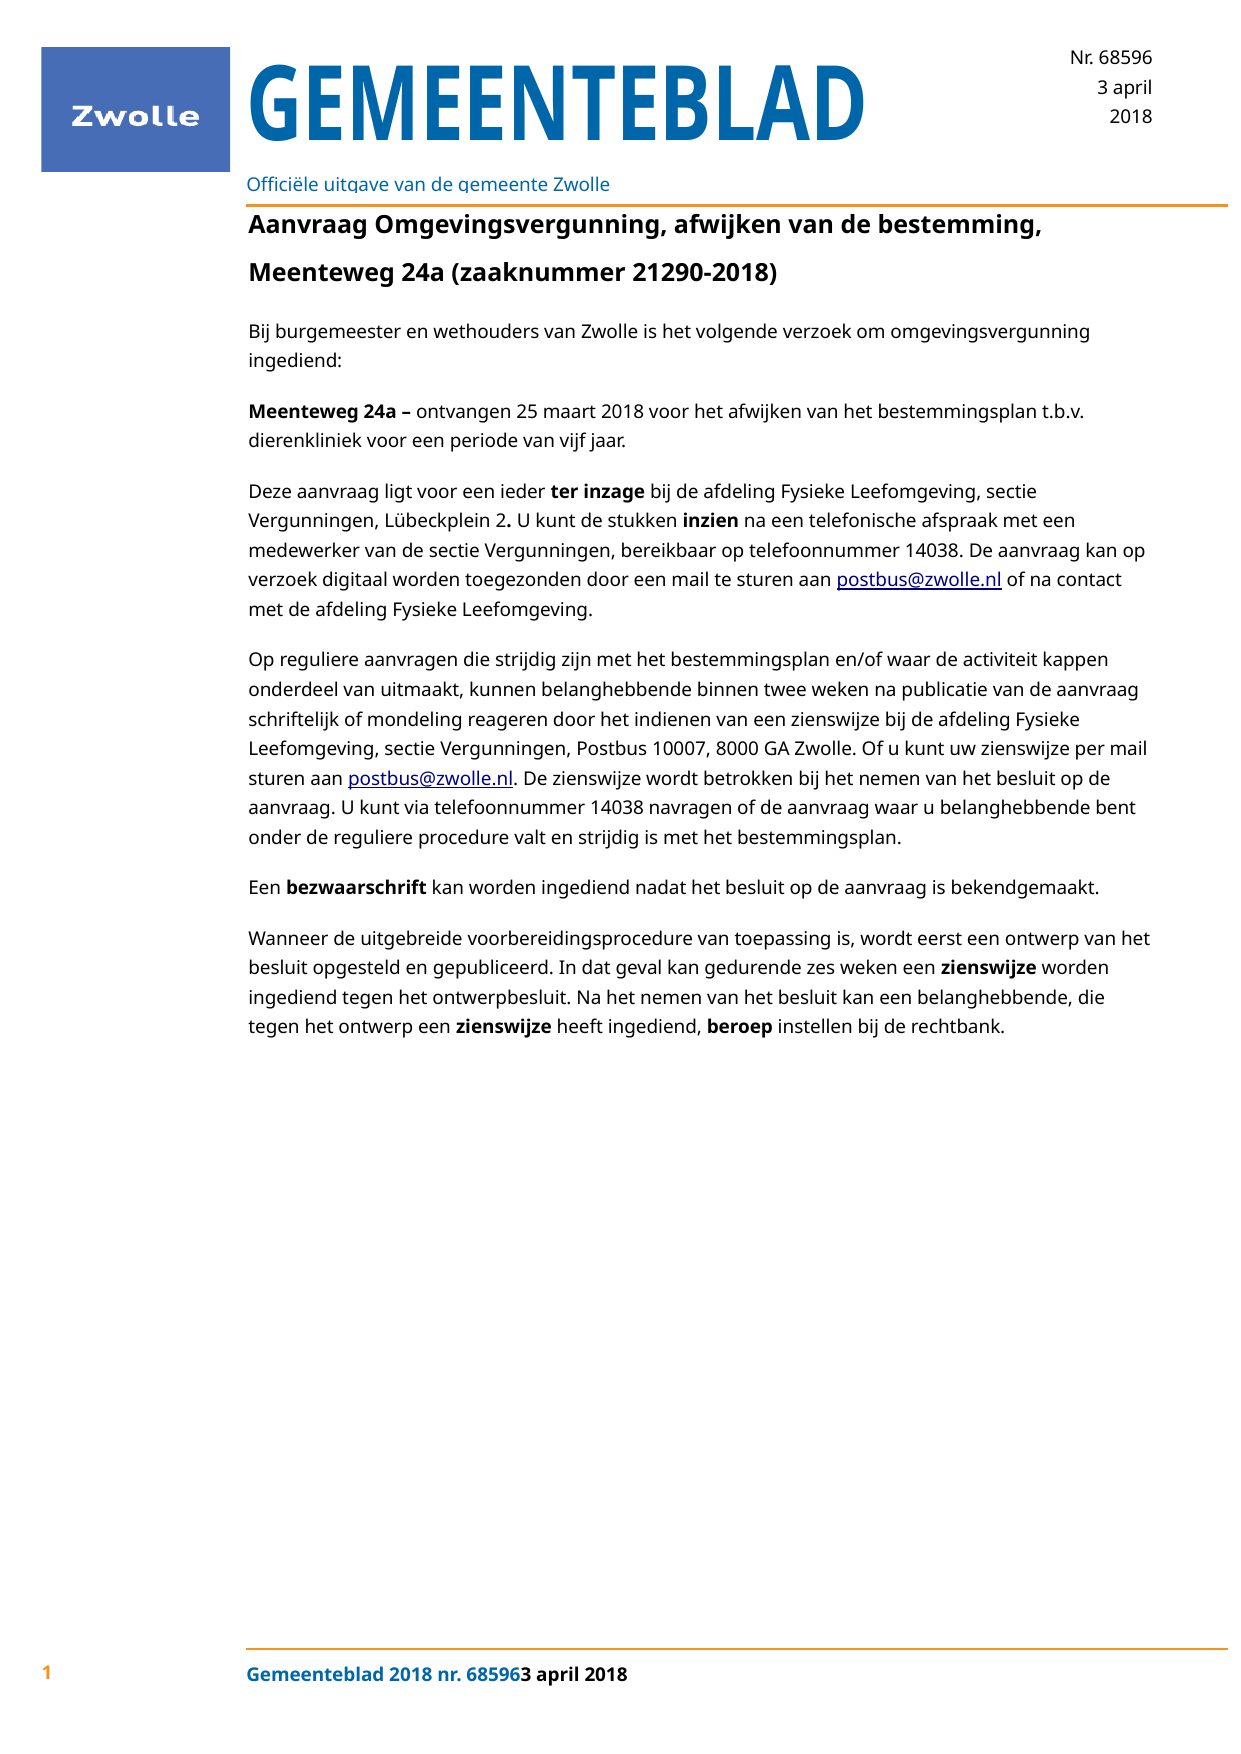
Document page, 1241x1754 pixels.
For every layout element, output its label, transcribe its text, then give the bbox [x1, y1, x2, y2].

text Een bezwaarschrift kan worden ingediend nadat het besluit op de aanvraag is bekendgemaakt. [248, 874, 1152, 900]
picture [41, 47, 231, 172]
text Deze aanvraag ligt voor een ieder ter inzage bij de afdeling Fysieke Leefomgeving, sectie Vergunningen, Lübeckplein 2. U kunt de stukken inzien na een telefonische afspraak met een medewerker van de sectie Vergunningen, bereikbaar op telefoonnummer 14038. De aanvraag kan op verzoek digitaal worden toegezonden door een mail te sturen aan postbus@zwolle.nl of na contact met de afdeling Fysieke Leefomgeving. [248, 478, 1152, 622]
text Bij burgemeester en wethouders van Zwolle is het volgende verzoek om omgevingsvergunning ingediend: [248, 318, 1152, 373]
text Meenteweg 24a – ontvangen 25 maart 2018 voor het afwijken van het bestemmingsplan t.b.v. dierenkliniek voor een periode van vijf jaar. [248, 398, 1152, 453]
text Aanvraag Omgevingsvergunning, afwijken van de bestemming, Meenteweg 24a (zaaknummer 21290-2018) [248, 207, 1152, 288]
text Wanneer de uitgebreide voorbereidingsprocedure van toepassing is, wordt eerst een ontwerp van het besluit opgesteld en gepubliceerd. In dat geval kan gedurende zes weken een zienswijze worden ingediend tegen het ontwerpbesluit. Na het nemen van het besluit kan een belanghebbende, die tegen het ontwerp een zienswijze heeft ingediend, beroep instellen bij de rechtbank. [248, 925, 1152, 1039]
text Op reguliere aanvragen die strijdig zijn met het bestemmingsplan en/of waar de activiteit kappen onderdeel van uitmaakt, kunnen belanghebbende binnen twee weken na publicatie van de aanvraag schriftelijk of mondeling reageren door het indienen van een zienswijze bij de afdeling Fysieke Leefomgeving, sectie Vergunningen, Postbus 10007, 8000 GA Zwolle. Of u kunt uw zienswijze per mail sturen aan postbus@zwolle.nl. De zienswijze wordt betrokken bij het nemen van het besluit op de aanvraag. U kunt via telefoonnummer 14038 navragen of de aanvraag waar u belanghebbende bent onder de reguliere procedure valt en strijdig is met het bestemmingsplan. [248, 647, 1152, 850]
